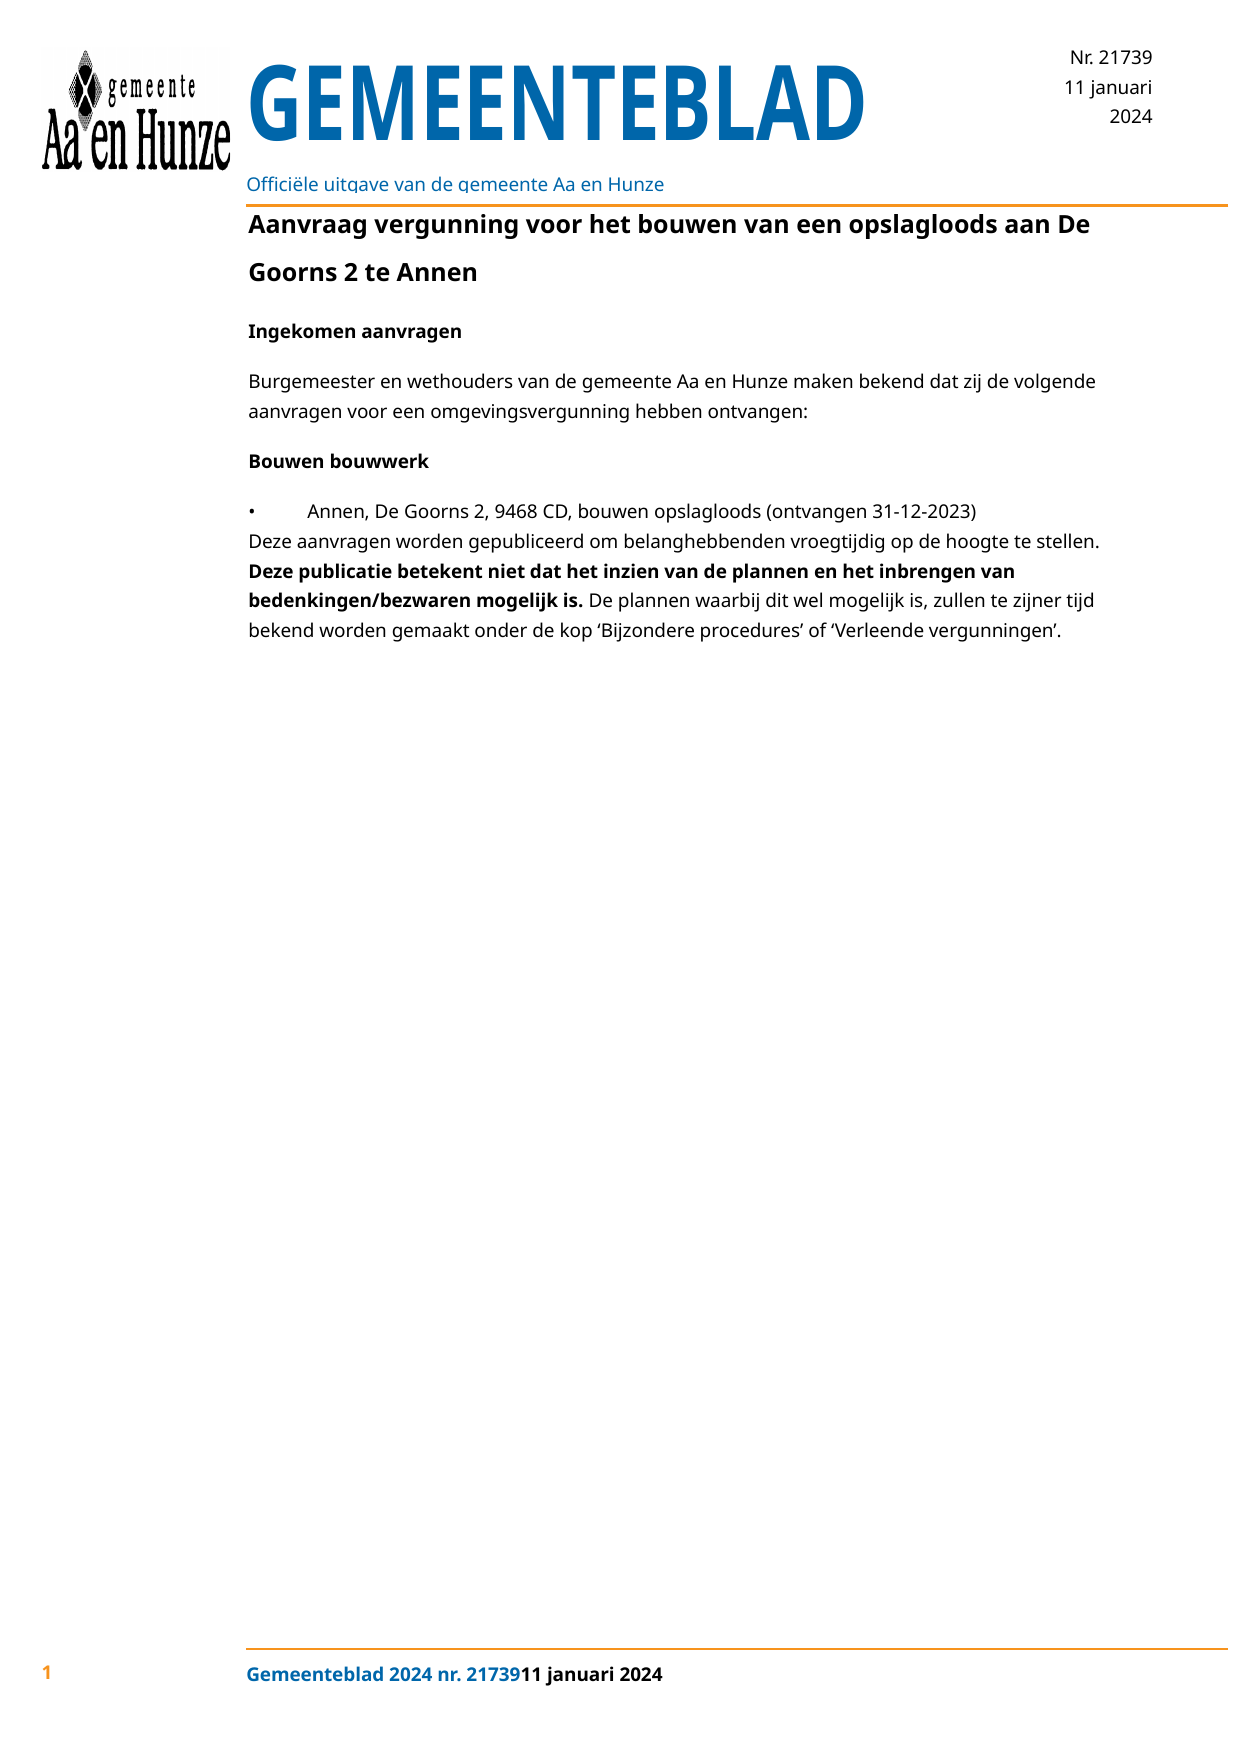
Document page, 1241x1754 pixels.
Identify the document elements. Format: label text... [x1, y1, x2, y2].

picture [41, 47, 231, 172]
text Aanvraag vergunning voor het bouwen van een opslagloods aan De Goorns 2 te Annen [248, 207, 1152, 288]
text Burgemeester en wethouders van de gemeente Aa en Hunze maken bekend dat zij de volgende aanvragen voor een omgevingsvergunning hebben ontvangen: [248, 368, 1152, 424]
list Annen, De Goorns 2, 9468 CD, bouwen opslagloods (ontvangen 31-12-2023) [248, 499, 1152, 524]
text Deze aanvragen worden gepubliceerd om belanghebbenden vroegtijdig op de hoogte te stellen. Deze publicatie betekent niet dat het inzien van de plannen en het inbrengen van bedenkingen/bezwaren mogelijk is. De plannen waarbij dit wel mogelijk is, zullen te zijner tijd bekend worden gemaakt onder de kop ‘Bijzondere procedures’ of ‘Verleende vergunningen’. [248, 528, 1152, 643]
text Ingekomen aanvragen [248, 318, 1152, 344]
text Bouwen bouwwerk [248, 448, 1152, 474]
